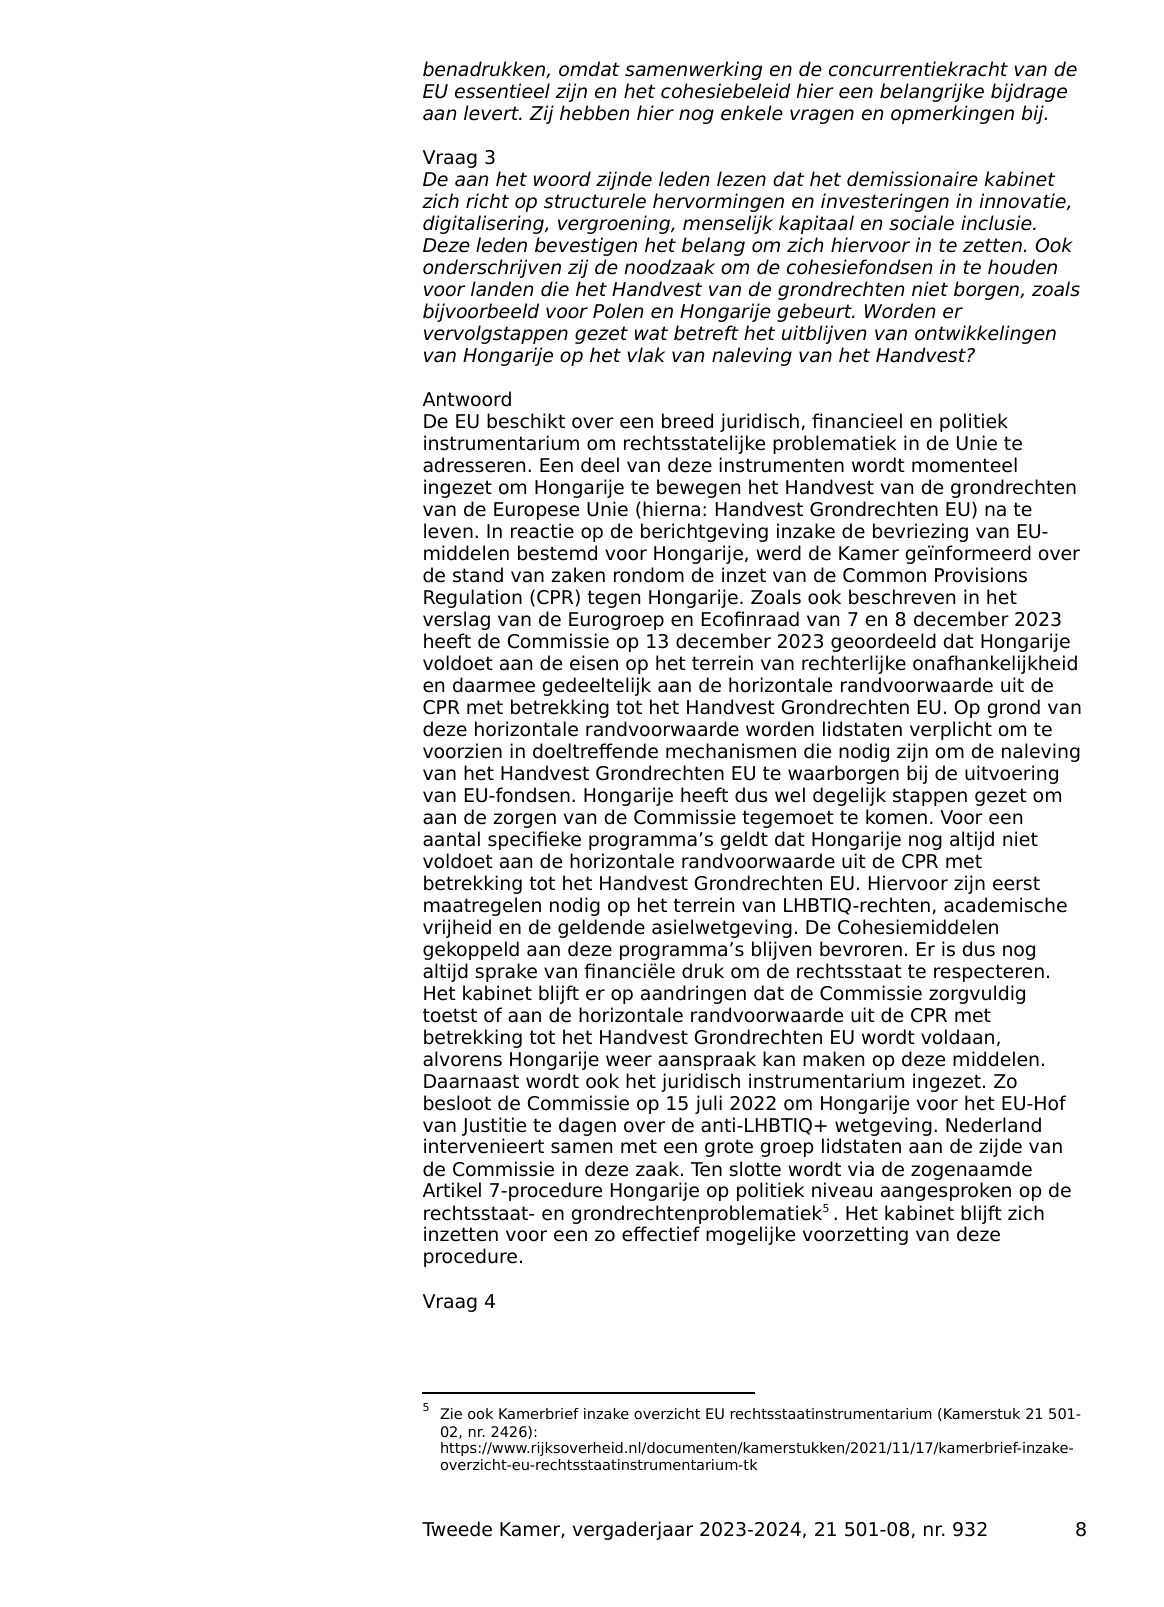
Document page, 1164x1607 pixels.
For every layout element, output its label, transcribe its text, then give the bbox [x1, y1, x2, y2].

text benadrukken, omdat samenwerking en de concurrentiekracht van de EU essentieel zijn en het cohesiebeleid hier een belangrijke bijdrage aan levert. Zij hebben hier nog enkele vragen en opmerkingen bij. [422, 59, 1087, 125]
text Antwoord [422, 389, 1087, 411]
text De aan het woord zijnde leden lezen dat het demissionaire kabinet zich richt op structurele hervormingen en investeringen in innovatie, digitalisering, vergroening, menselijk kapitaal en sociale inclusie. Deze leden bevestigen het belang om zich hiervoor in te zetten. Ook onderschrijven zij de noodzaak om de cohesiefondsen in te houden voor landen die het Handvest van de grondrechten niet borgen, zoals bijvoorbeeld voor Polen en Hongarije gebeurt. Worden er vervolgstappen gezet wat betreft het uitblijven van ontwikkelingen van Hongarije op het vlak van naleving van het Handvest? [422, 169, 1087, 367]
text De EU beschikt over een breed juridisch, financieel en politiek instrumentarium om rechtsstatelijke problematiek in de Unie te adresseren. Een deel van deze instrumenten wordt momenteel ingezet om Hongarije te bewegen het Handvest van de grondrechten van de Europese Unie (hierna: Handvest Grondrechten EU) na te leven. In reactie op de berichtgeving inzake de bevriezing van EU-middelen bestemd voor Hongarije, werd de Kamer geïnformeerd over de stand van zaken rondom de inzet van de Common Provisions Regulation (CPR) tegen Hongarije. Zoals ook beschreven in het verslag van de Eurogroep en Ecofinraad van 7 en 8 december 2023 heeft de Commissie op 13 december 2023 geoordeeld dat Hongarije voldoet aan de eisen op het terrein van rechterlijke onafhankelijkheid en daarmee gedeeltelijk aan de horizontale randvoorwaarde uit de CPR met betrekking tot het Handvest Grondrechten EU. Op grond van deze horizontale randvoorwaarde worden lidstaten verplicht om te voorzien in doeltreffende mechanismen die nodig zijn om de naleving van het Handvest Grondrechten EU te waarborgen bij de uitvoering van EU-fondsen. Hongarije heeft dus wel degelijk stappen gezet om aan de zorgen van de Commissie tegemoet te komen. Voor een aantal specifieke programma’s geldt dat Hongarije nog altijd niet voldoet aan de horizontale randvoorwaarde uit de CPR met betrekking tot het Handvest Grondrechten EU. Hiervoor zijn eerst maatregelen nodig op het terrein van LHBTIQ-rechten, academische vrijheid en de geldende asielwetgeving. De Cohesiemiddelen gekoppeld aan deze programma’s blijven bevroren. Er is dus nog altijd sprake van financiële druk om de rechtsstaat te respecteren. Het kabinet blijft er op aandringen dat de Commissie zorgvuldig toetst of aan de horizontale randvoorwaarde uit de CPR met betrekking tot het Handvest Grondrechten EU wordt voldaan, alvorens Hongarije weer aanspraak kan maken op deze middelen. Daarnaast wordt ook het juridisch instrumentarium ingezet. Zo besloot de Commissie op 15 juli 2022 om Hongarije voor het EU-Hof van Justitie te dagen over de anti-LHBTIQ+ wetgeving. Nederland intervenieert samen met een grote groep lidstaten aan de zijde van de Commissie in deze zaak. Ten slotte wordt via de zogenaamde Artikel 7-procedure Hongarije op politiek niveau aangesproken op de rechtsstaat- en grondrechtenproblematiek. Het kabinet blijft zich inzetten voor een zo effectief mogelijke voorzetting van deze procedure. [422, 411, 1087, 1268]
text Vraag 3 [422, 147, 1087, 169]
text Zie ook Kamerbrief inzake overzicht EU rechtsstaatinstrumentarium (Kamerstuk 21 501-02, nr. 2426): https://www.rijksoverheid.nl/documenten/kamerstukken/2021/11/17/kamerbrief-inzake-overzicht-eu-rechtsstaatinstrumentarium-tk [422, 1402, 1087, 1474]
text Vraag 4 [422, 1291, 1087, 1312]
